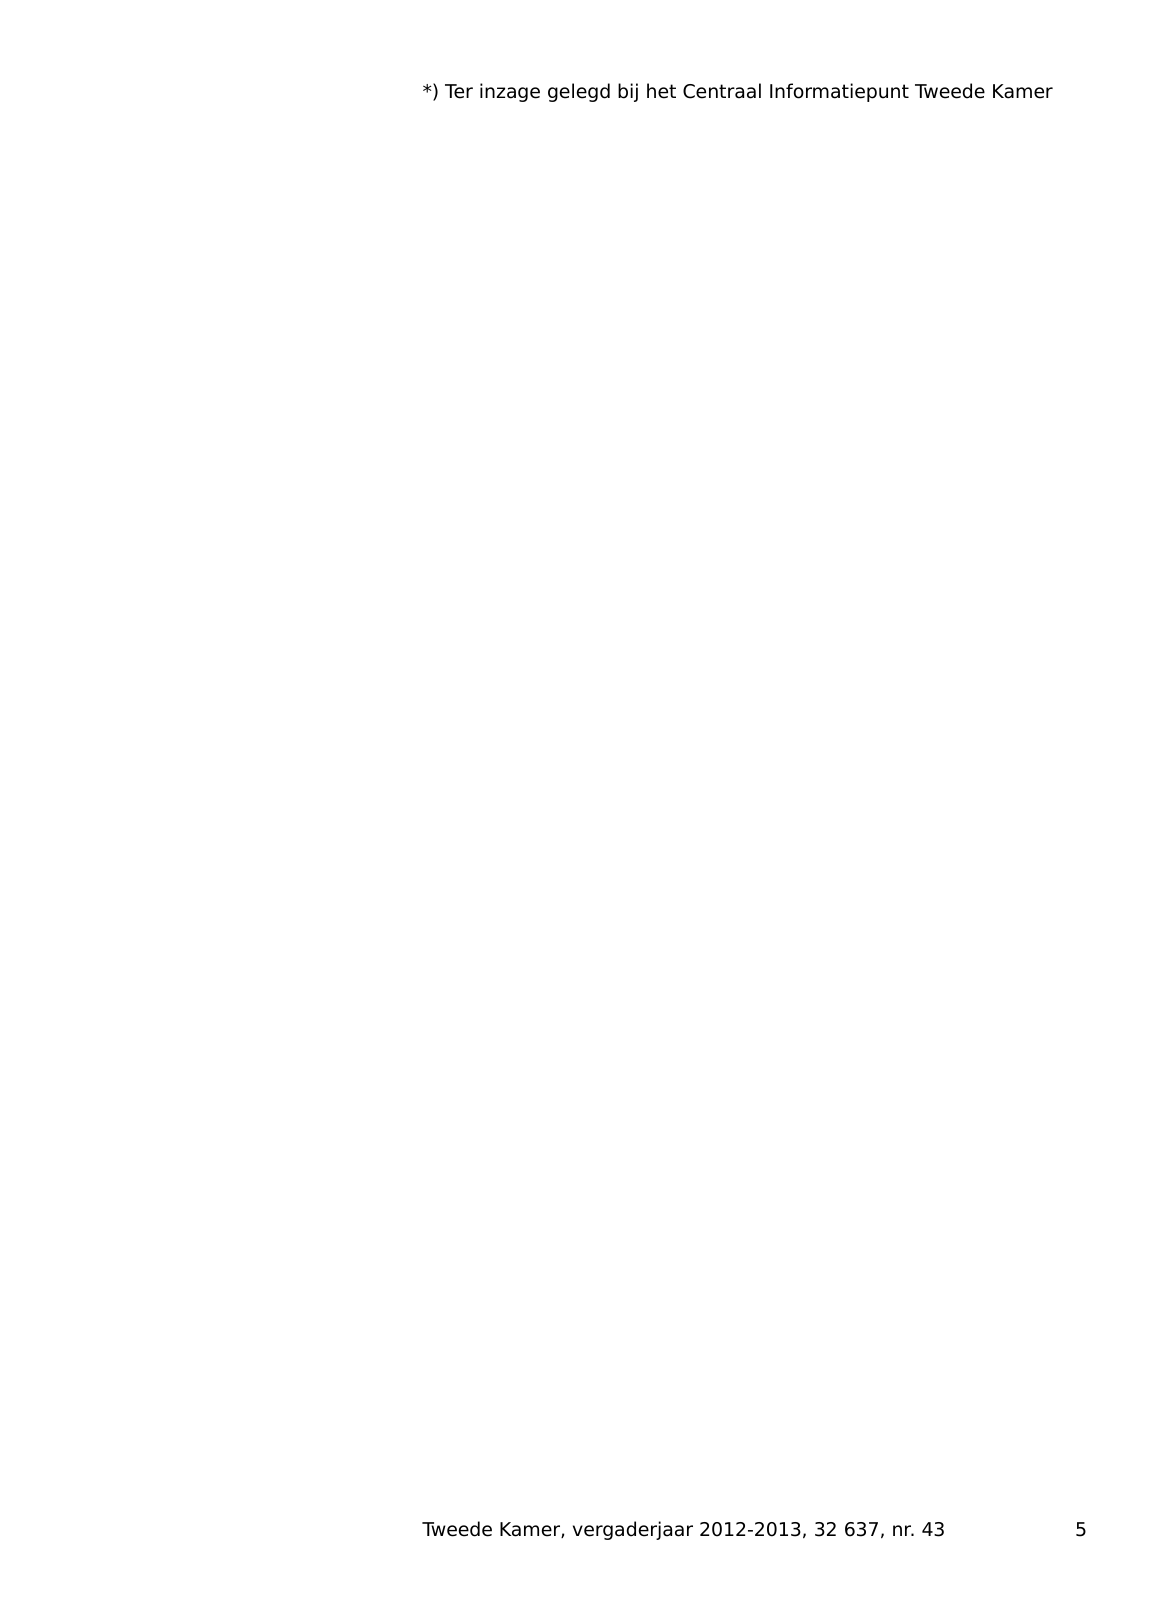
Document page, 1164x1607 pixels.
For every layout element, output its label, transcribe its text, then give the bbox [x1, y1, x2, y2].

text *) Ter inzage gelegd bij het Centraal Informatiepunt Tweede Kamer [422, 81, 1087, 103]
